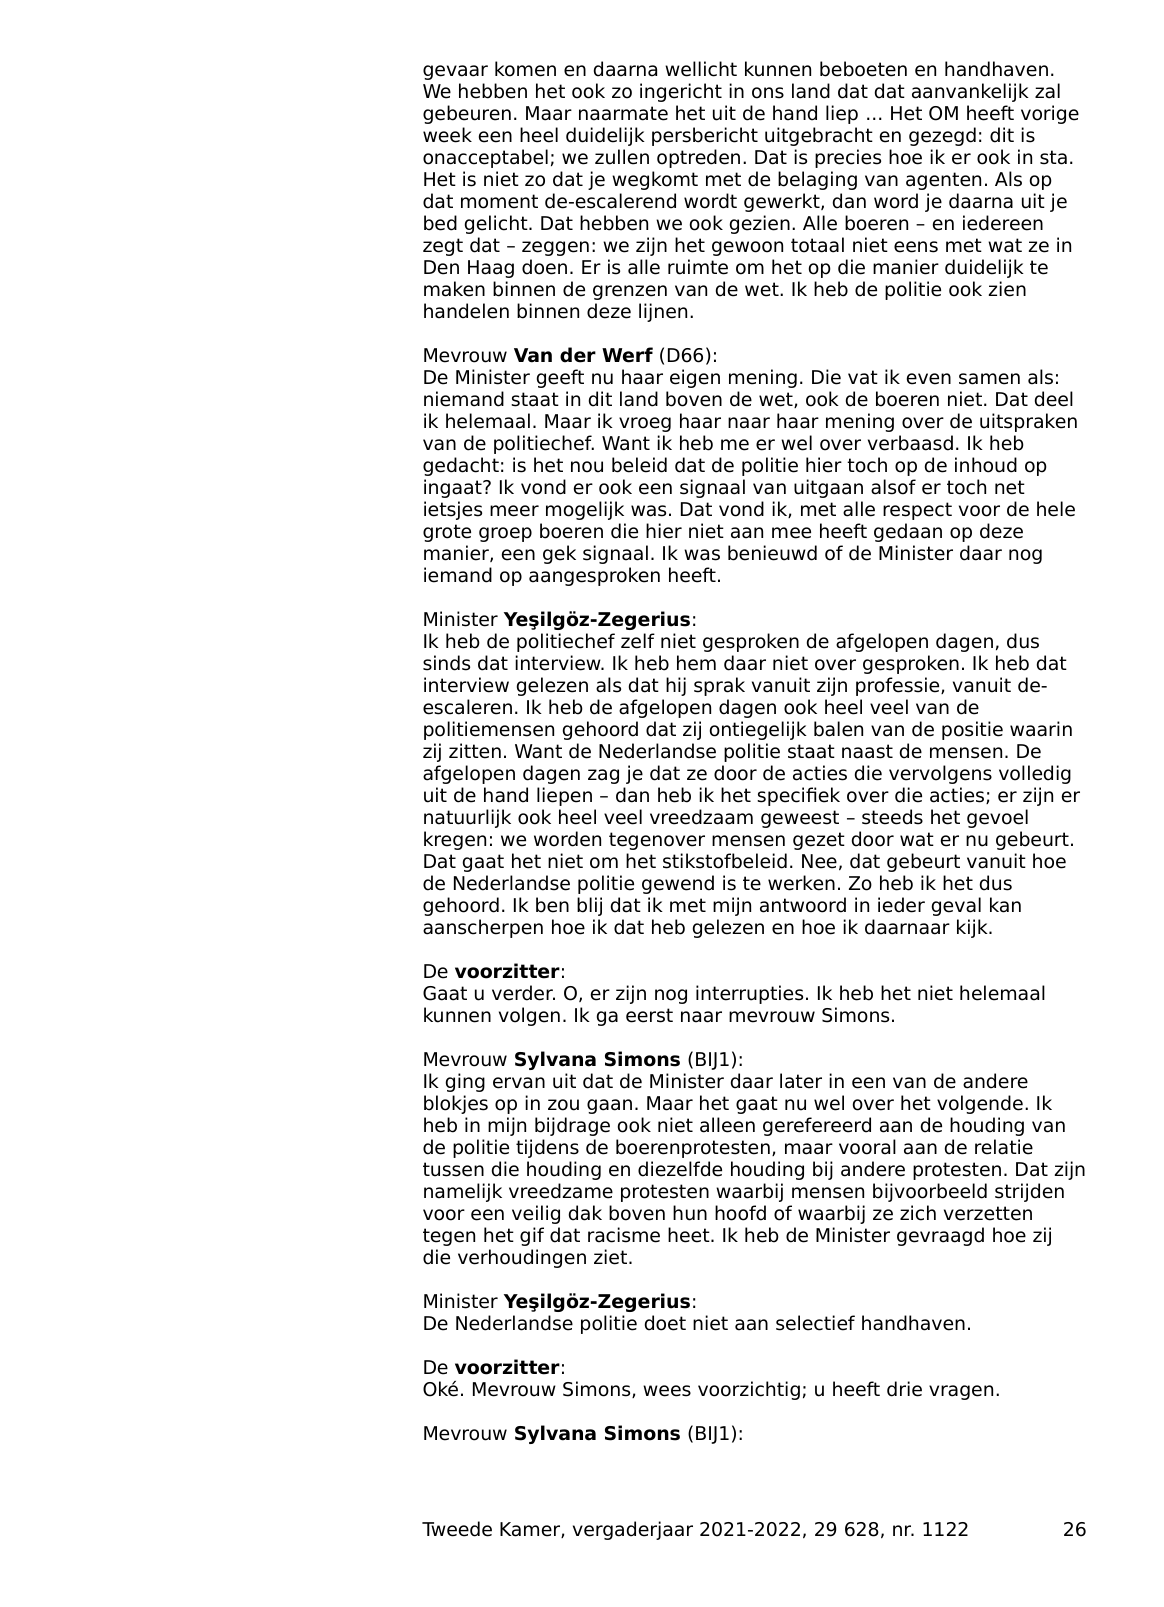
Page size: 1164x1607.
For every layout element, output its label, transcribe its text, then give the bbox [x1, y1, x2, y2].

text Mevrouw Van der Werf (D66): [422, 345, 1087, 367]
text De voorzitter: [422, 1357, 1087, 1379]
text De Nederlandse politie doet niet aan selectief handhaven. [422, 1313, 1087, 1335]
text Minister Yeşilgöz-Zegerius: [422, 609, 1087, 631]
text De voorzitter: [422, 961, 1087, 983]
text Gaat u verder. O, er zijn nog interrupties. Ik heb het niet helemaal kunnen volgen. Ik ga eerst naar mevrouw Simons. [422, 983, 1087, 1027]
text De Minister geeft nu haar eigen mening. Die vat ik even samen als: niemand staat in dit land boven de wet, ook de boeren niet. Dat deel ik helemaal. Maar ik vroeg haar naar haar mening over de uitspraken van de politiechef. Want ik heb me er wel over verbaasd. Ik heb gedacht: is het nou beleid dat de politie hier toch op de inhoud op ingaat? Ik vond er ook een signaal van uitgaan alsof er toch net ietsjes meer mogelijk was. Dat vond ik, met alle respect voor de hele grote groep boeren die hier niet aan mee heeft gedaan op deze manier, een gek signaal. Ik was benieuwd of de Minister daar nog iemand op aangesproken heeft. [422, 367, 1087, 587]
text Ik heb de politiechef zelf niet gesproken de afgelopen dagen, dus sinds dat interview. Ik heb hem daar niet over gesproken. Ik heb dat interview gelezen als dat hij sprak vanuit zijn professie, vanuit de-escaleren. Ik heb de afgelopen dagen ook heel veel van de politiemensen gehoord dat zij ontiegelijk balen van de positie waarin zij zitten. Want de Nederlandse politie staat naast de mensen. De afgelopen dagen zag je dat ze door de acties die vervolgens volledig uit de hand liepen – dan heb ik het specifiek over die acties; er zijn er natuurlijk ook heel veel vreedzaam geweest – steeds het gevoel kregen: we worden tegenover mensen gezet door wat er nu gebeurt. Dat gaat het niet om het stikstofbeleid. Nee, dat gebeurt vanuit hoe de Nederlandse politie gewend is te werken. Zo heb ik het dus gehoord. Ik ben blij dat ik met mijn antwoord in ieder geval kan aanscherpen hoe ik dat heb gelezen en hoe ik daarnaar kijk. [422, 631, 1087, 939]
text Oké. Mevrouw Simons, wees voorzichtig; u heeft drie vragen. [422, 1379, 1087, 1401]
text Minister Yeşilgöz-Zegerius: [422, 1291, 1087, 1313]
text Mevrouw Sylvana Simons (BIJ1): [422, 1423, 1087, 1445]
text Ik ging ervan uit dat de Minister daar later in een van de andere blokjes op in zou gaan. Maar het gaat nu wel over het volgende. Ik heb in mijn bijdrage ook niet alleen gerefereerd aan de houding van de politie tijdens de boerenprotesten, maar vooral aan de relatie tussen die houding en diezelfde houding bij andere protesten. Dat zijn namelijk vreedzame protesten waarbij mensen bijvoorbeeld strijden voor een veilig dak boven hun hoofd of waarbij ze zich verzetten tegen het gif dat racisme heet. Ik heb de Minister gevraagd hoe zij die verhoudingen ziet. [422, 1071, 1087, 1269]
text Mevrouw Sylvana Simons (BIJ1): [422, 1049, 1087, 1071]
text gevaar komen en daarna wellicht kunnen beboeten en handhaven. We hebben het ook zo ingericht in ons land dat dat aanvankelijk zal gebeuren. Maar naarmate het uit de hand liep ... Het OM heeft vorige week een heel duidelijk persbericht uitgebracht en gezegd: dit is onacceptabel; we zullen optreden. Dat is precies hoe ik er ook in sta. Het is niet zo dat je wegkomt met de belaging van agenten. Als op dat moment de-escalerend wordt gewerkt, dan word je daarna uit je bed gelicht. Dat hebben we ook gezien. Alle boeren – en iedereen zegt dat – zeggen: we zijn het gewoon totaal niet eens met wat ze in Den Haag doen. Er is alle ruimte om het op die manier duidelijk te maken binnen de grenzen van de wet. Ik heb de politie ook zien handelen binnen deze lijnen. [422, 59, 1087, 323]
